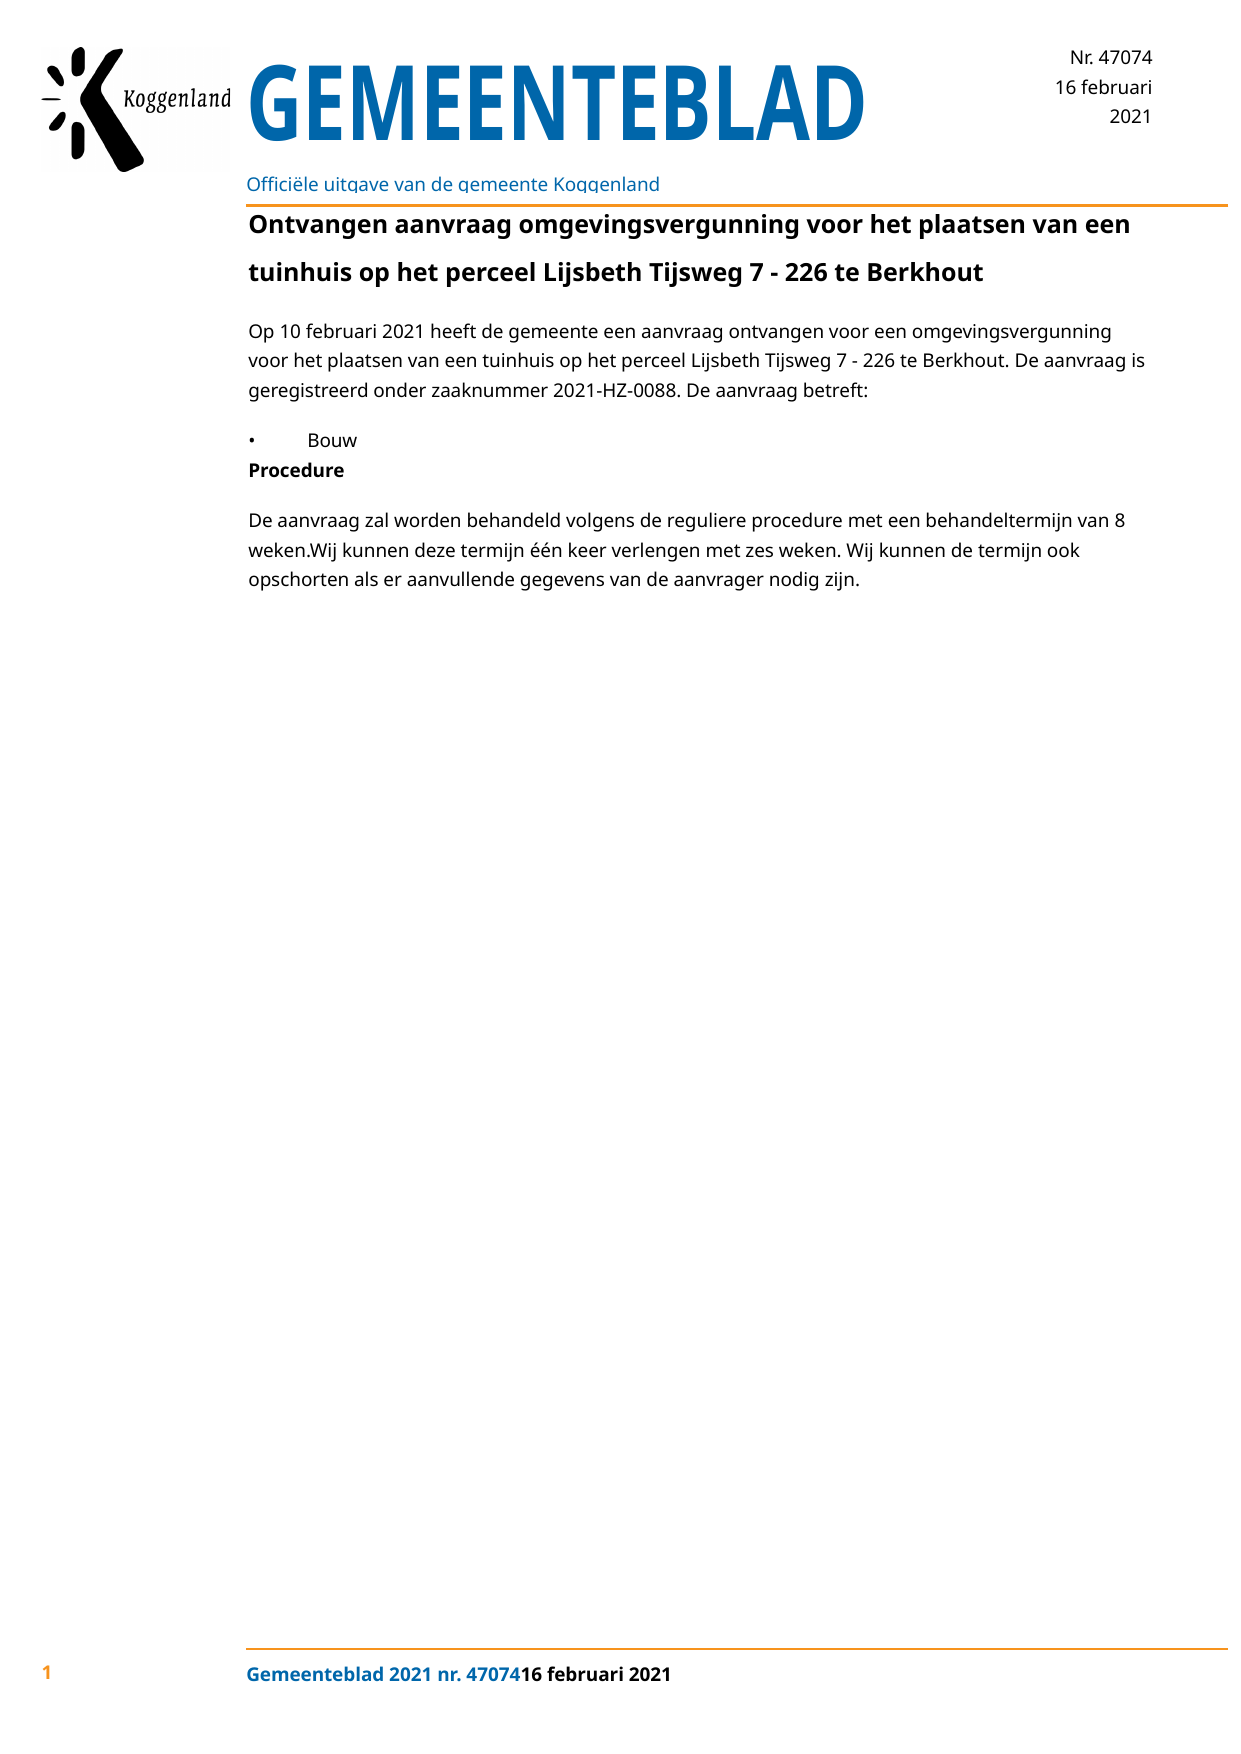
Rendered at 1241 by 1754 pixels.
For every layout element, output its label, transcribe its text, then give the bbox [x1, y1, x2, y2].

text De aanvraag zal worden behandeld volgens de reguliere procedure met een behandeltermijn van 8 weken.Wij kunnen deze termijn één keer verlengen met zes weken. Wij kunnen de termijn ook opschorten als er aanvullende gegevens van de aanvrager nodig zijn. [248, 507, 1152, 592]
text Op 10 februari 2021 heeft de gemeente een aanvraag ontvangen voor een omgevingsvergunning voor het plaatsen van een tuinhuis op het perceel Lijsbeth Tijsweg 7 - 226 te Berkhout. De aanvraag is geregistreerd onder zaaknummer 2021-HZ-0088. De aanvraag betreft: [248, 318, 1152, 403]
picture [41, 47, 231, 172]
text Procedure [248, 457, 1152, 483]
list Bouw [248, 427, 1152, 453]
text Ontvangen aanvraag omgevingsvergunning voor het plaatsen van een tuinhuis op het perceel Lijsbeth Tijsweg 7 - 226 te Berkhout [248, 207, 1152, 288]
